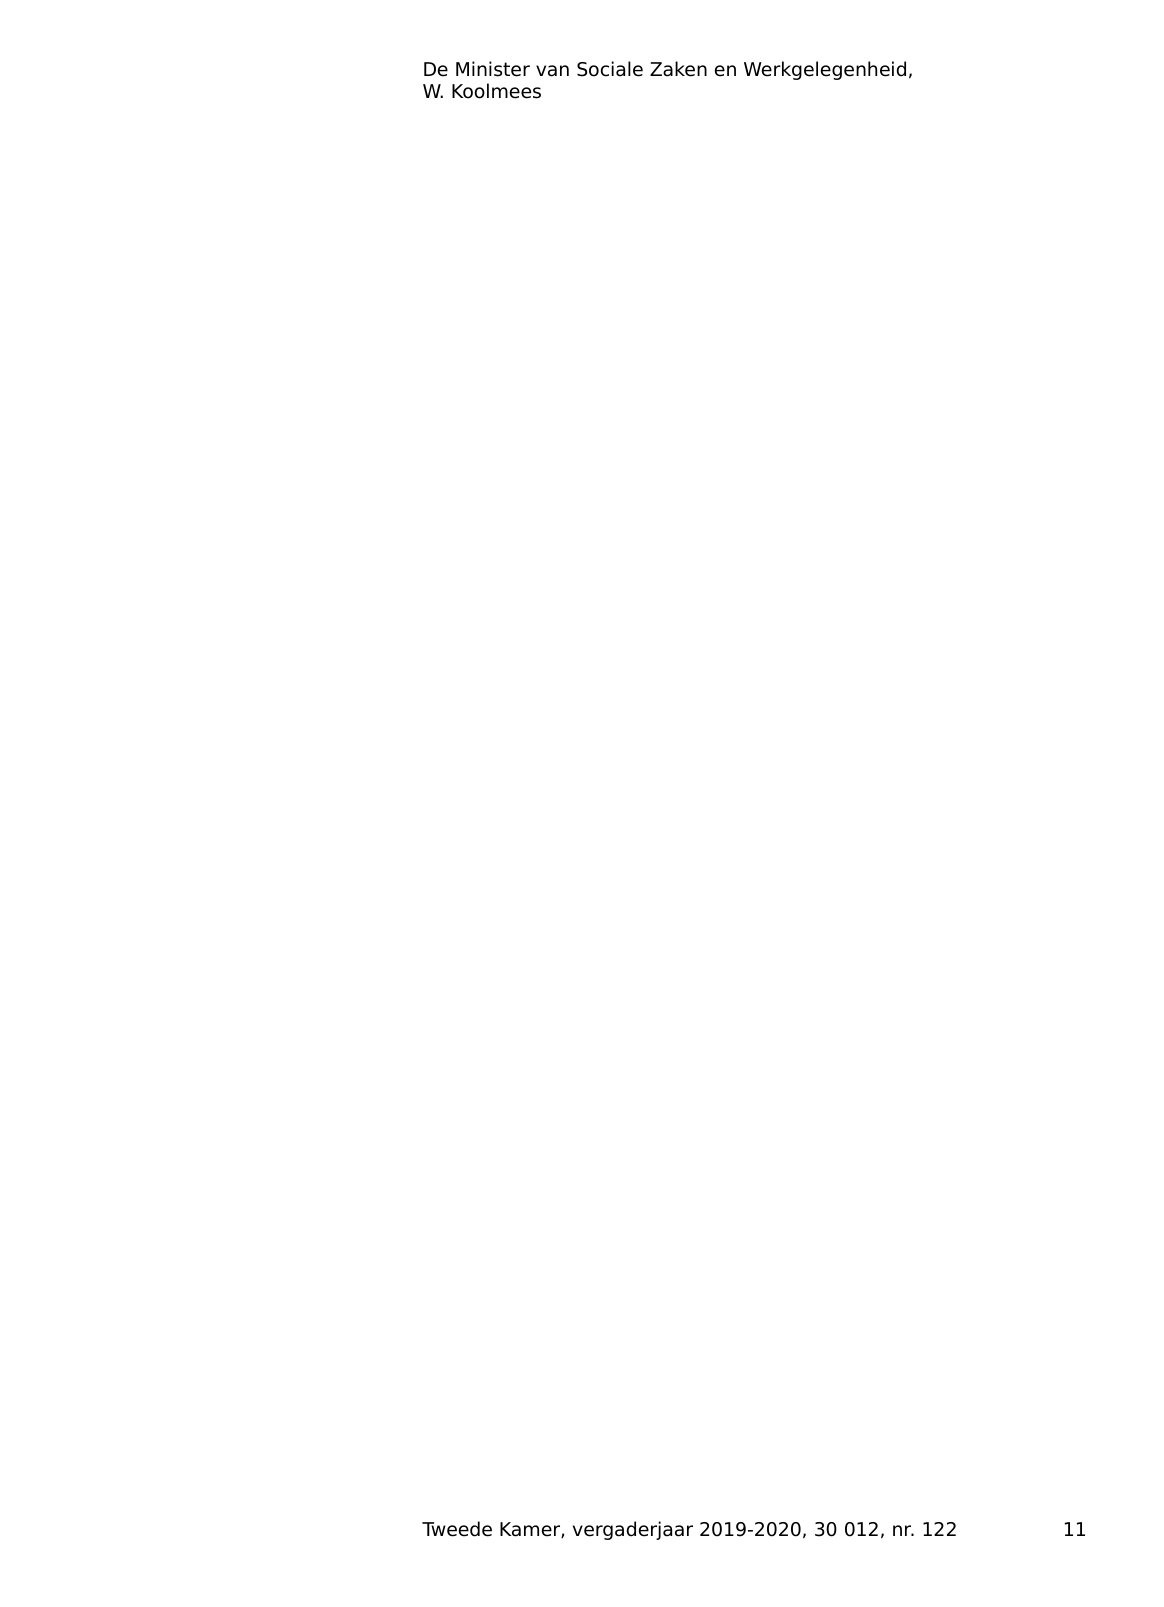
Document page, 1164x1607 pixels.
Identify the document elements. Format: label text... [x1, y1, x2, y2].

text De Minister van Sociale Zaken en Werkgelegenheid, W. Koolmees [422, 59, 1087, 103]
